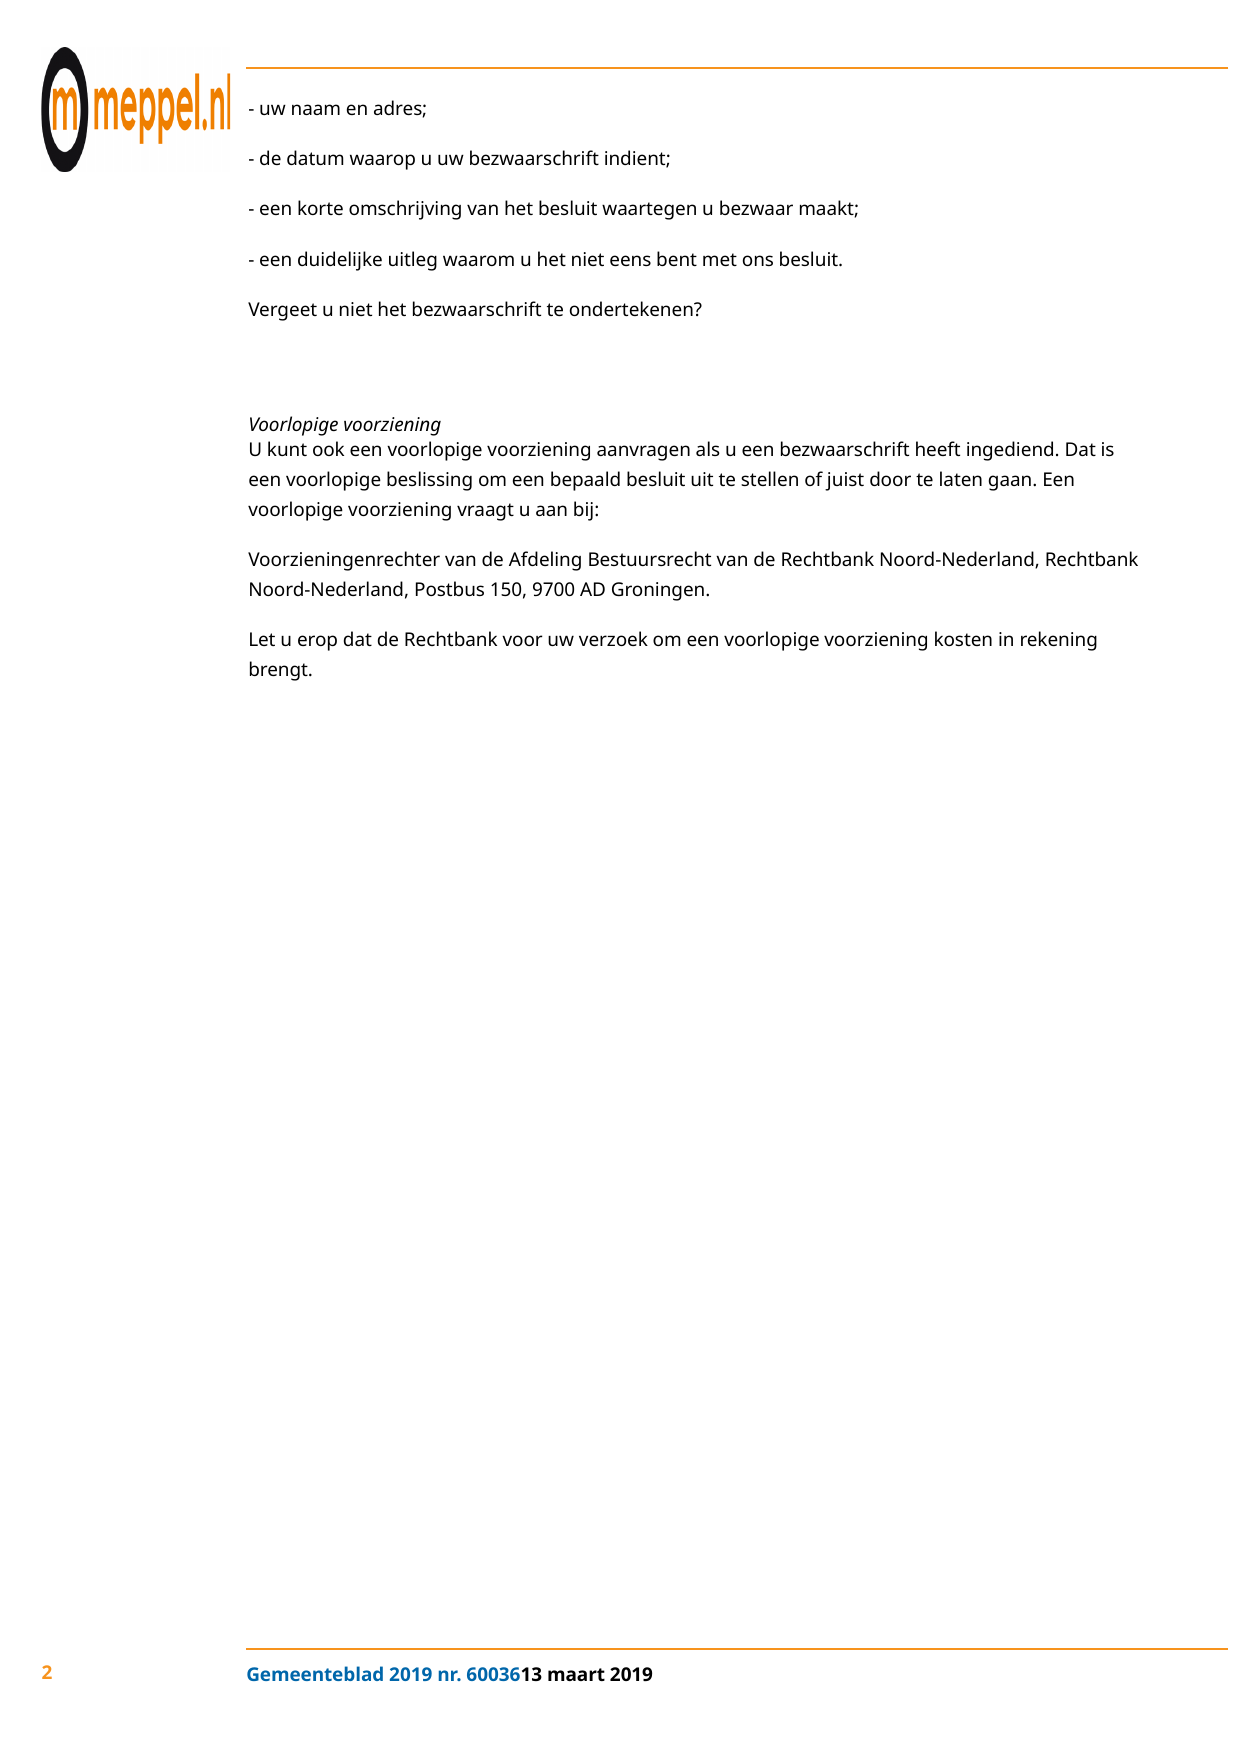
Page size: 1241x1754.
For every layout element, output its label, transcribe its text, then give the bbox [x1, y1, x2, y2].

text U kunt ook een voorlopige voorziening aanvragen als u een bezwaarschrift heeft ingediend. Dat is een voorlopige beslissing om een bepaald besluit uit te stellen of juist door te laten gaan. Een voorlopige voorziening vraagt u aan bij: [248, 437, 1152, 521]
text - een korte omschrijving van het besluit waartegen u bezwaar maakt; [248, 196, 1152, 221]
text - een duidelijke uitleg waarom u het niet eens bent met ons besluit. [248, 246, 1152, 272]
text - de datum waarop u uw bezwaarschrift indient; [248, 145, 1152, 171]
text Voorlopige voorziening [248, 411, 1152, 437]
text Vergeet u niet het bezwaarschrift te ondertekenen? [248, 296, 1152, 322]
picture [41, 47, 231, 172]
text - uw naam en adres; [248, 95, 1152, 121]
text Voorzieningenrechter van de Afdeling Bestuursrecht van de Rechtbank Noord-Nederland, Rechtbank Noord-Nederland, Postbus 150, 9700 AD Groningen. [248, 546, 1152, 601]
text Let u erop dat de Rechtbank voor uw verzoek om een voorlopige voorziening kosten in rekening brengt. [248, 626, 1152, 681]
